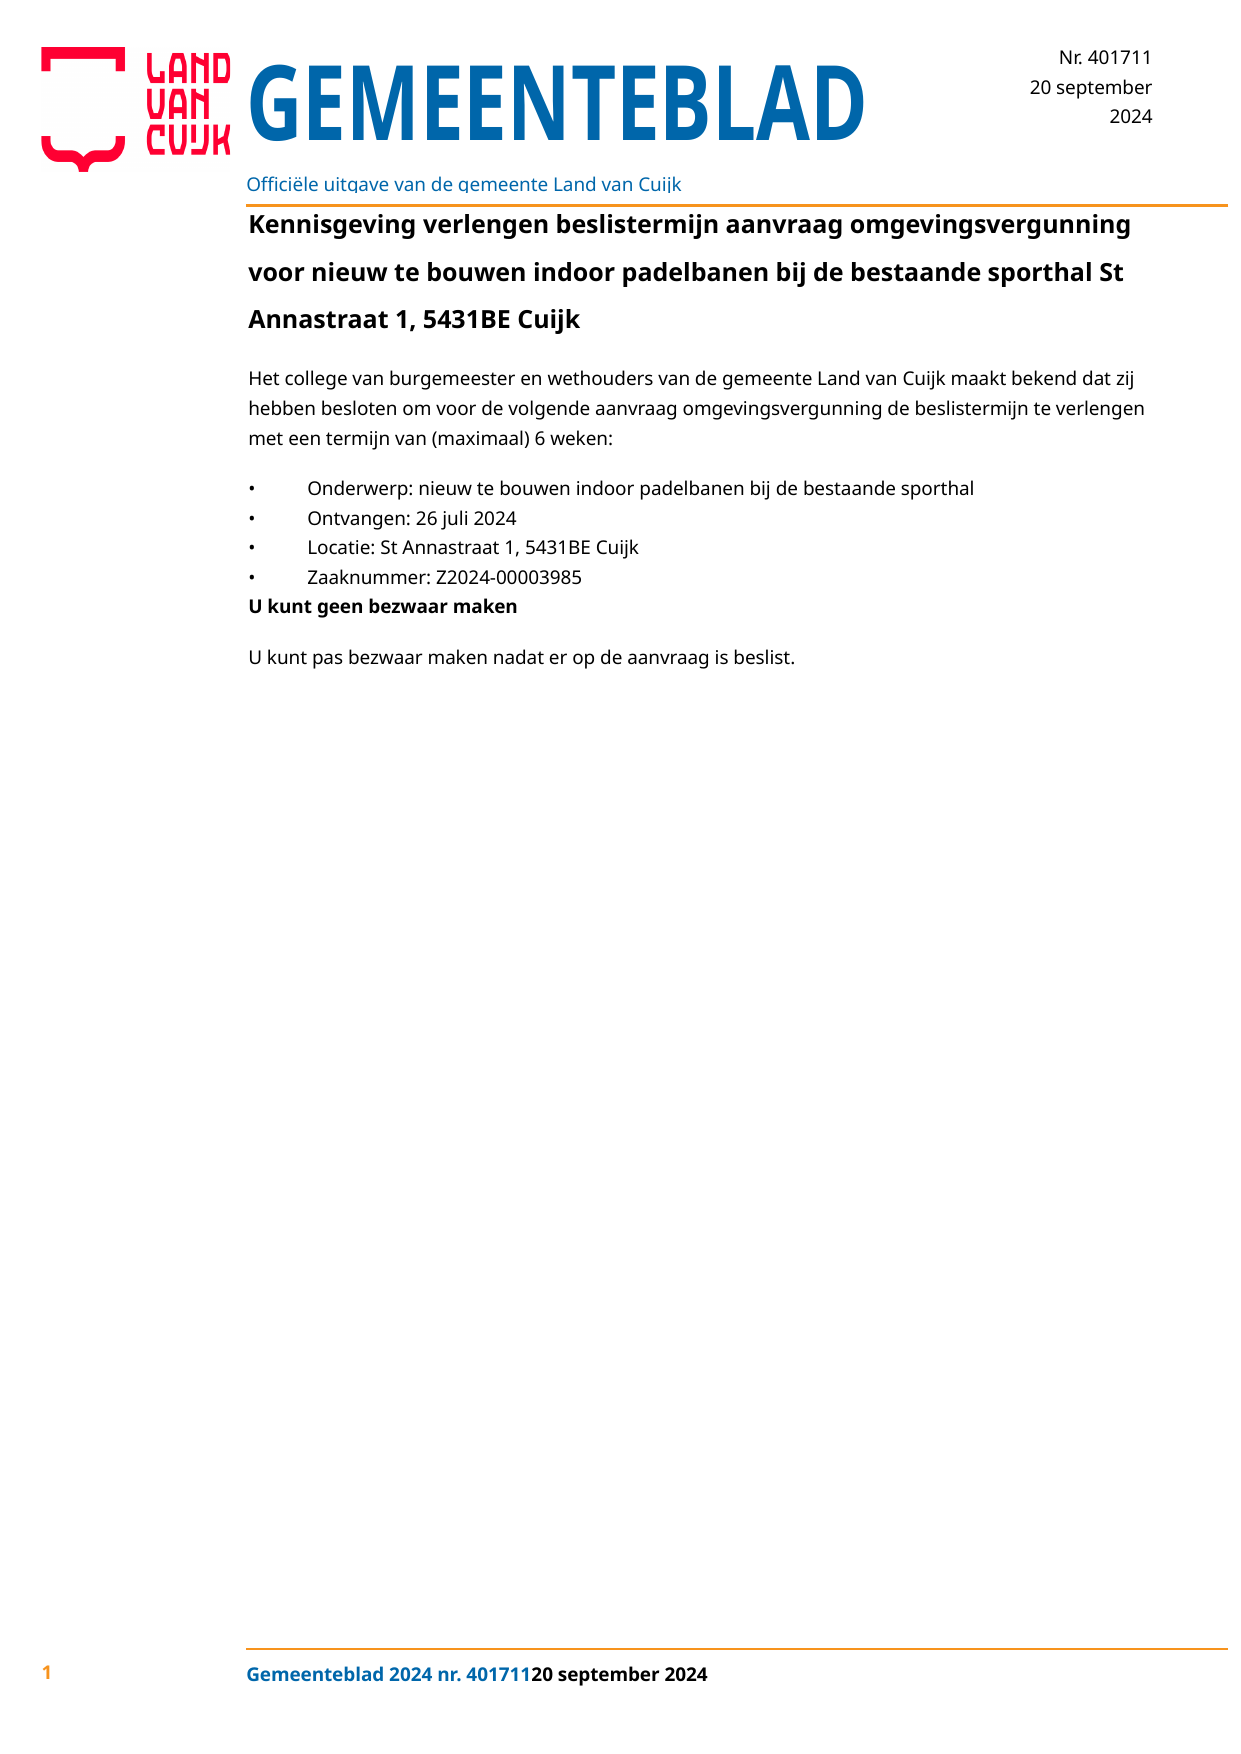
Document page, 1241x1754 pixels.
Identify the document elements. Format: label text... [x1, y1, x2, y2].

text Kennisgeving verlengen beslistermijn aanvraag omgevingsvergunning voor nieuw te bouwen indoor padelbanen bij de bestaande sporthal St Annastraat 1, 5431BE Cuijk [248, 207, 1152, 336]
list Locatie: St Annastraat 1, 5431BE Cuijk [248, 534, 1152, 560]
list Onderwerp: nieuw te bouwen indoor padelbanen bij de bestaande sporthal [248, 475, 1152, 501]
text U kunt geen bezwaar maken [248, 593, 1152, 619]
picture [41, 47, 231, 172]
text Het college van burgemeester en wethouders van de gemeente Land van Cuijk maakt bekend dat zij hebben besloten om voor de volgende aanvraag omgevingsvergunning de beslistermijn te verlengen met een termijn van (maximaal) 6 weken: [248, 366, 1152, 450]
list Ontvangen: 26 juli 2024 [248, 505, 1152, 530]
text U kunt pas bezwaar maken nadat er op de aanvraag is beslist. [248, 644, 1152, 669]
list Zaaknummer: Z2024-00003985 [248, 564, 1152, 589]
